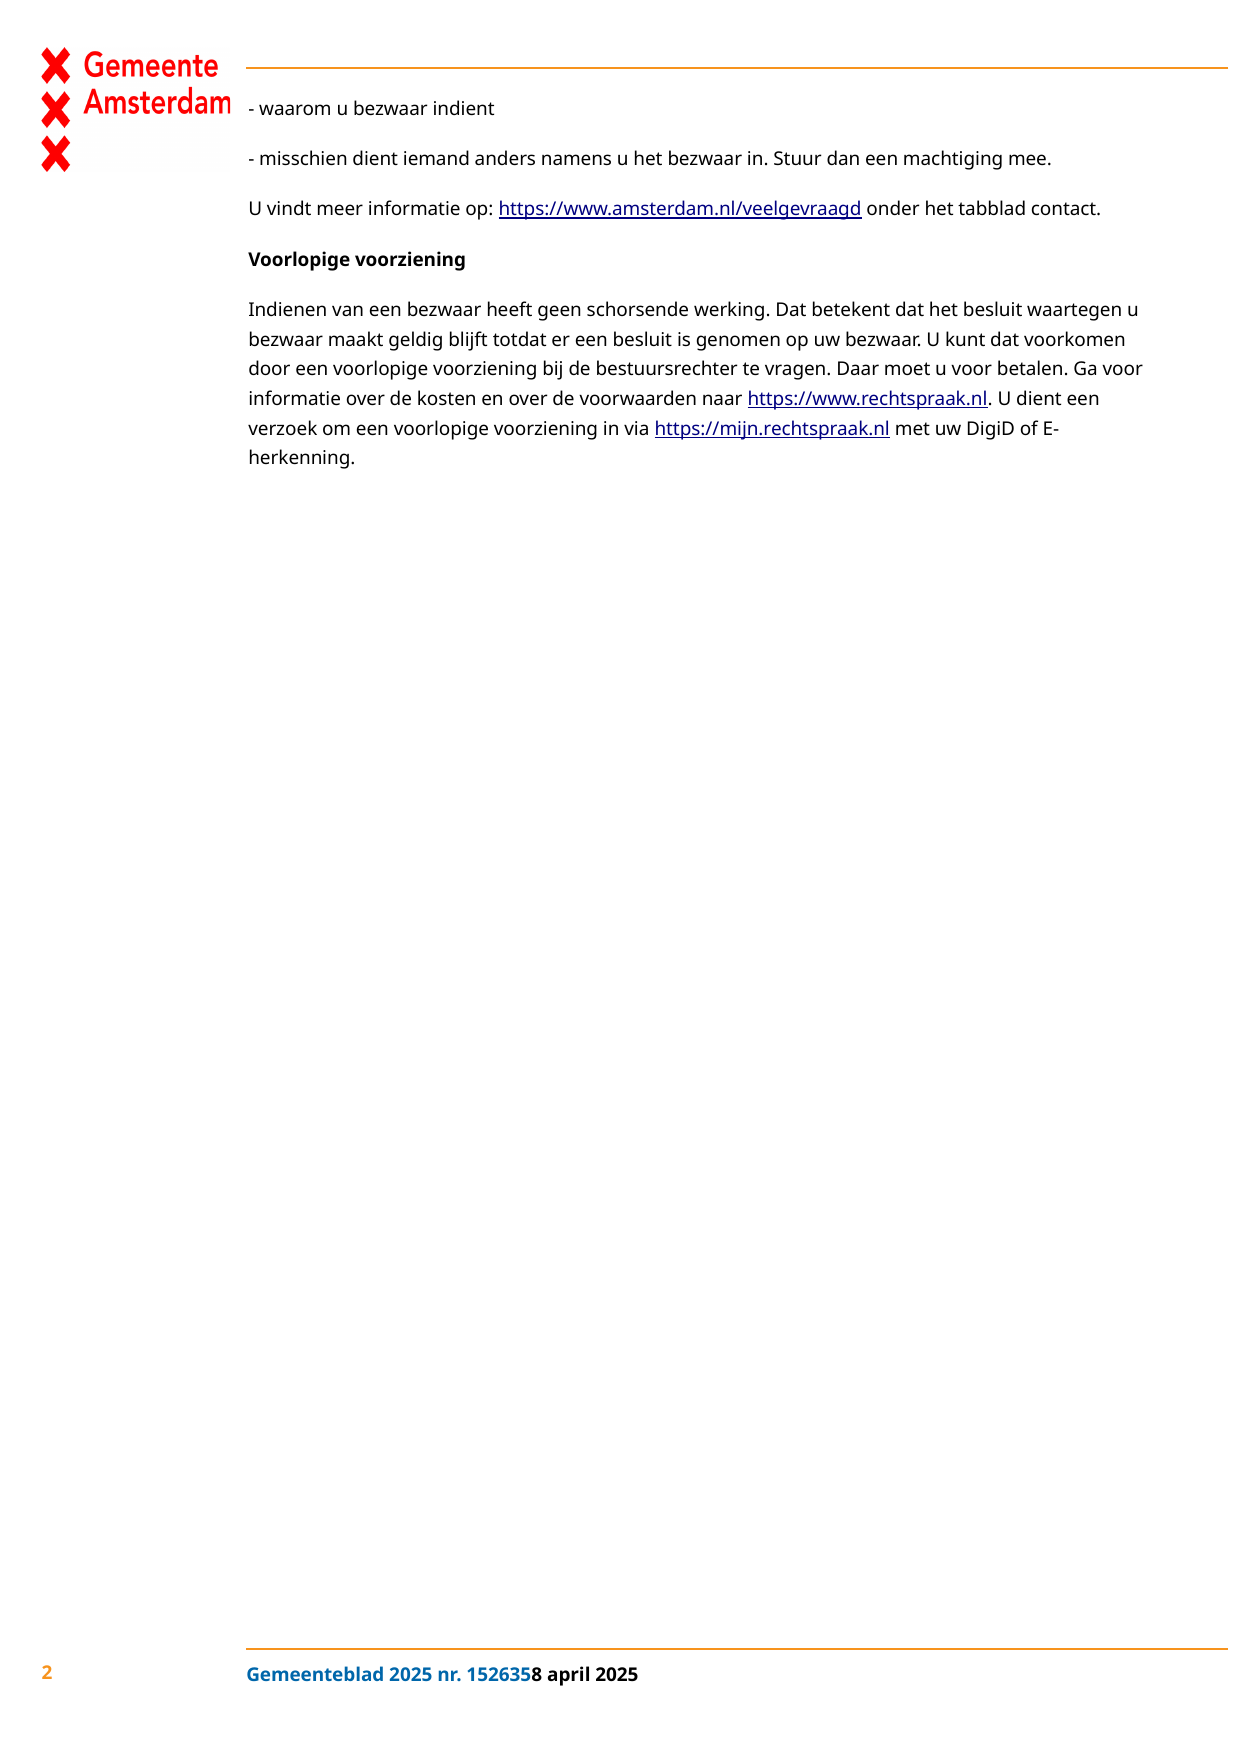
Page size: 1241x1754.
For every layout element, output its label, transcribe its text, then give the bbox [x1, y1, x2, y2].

text Indienen van een bezwaar heeft geen schorsende werking. Dat betekent dat het besluit waartegen u bezwaar maakt geldig blijft totdat er een besluit is genomen op uw bezwaar. U kunt dat voorkomen door een voorlopige voorziening bij de bestuursrechter te vragen. Daar moet u voor betalen. Ga voor informatie over de kosten en over de voorwaarden naar https://www.rechtspraak.nl. U dient een verzoek om een voorlopige voorziening in via https://mijn.rechtspraak.nl met uw DigiD of E-herkenning. [248, 296, 1152, 470]
text U vindt meer informatie op: https://www.amsterdam.nl/veelgevraagd onder het tabblad contact. [248, 196, 1152, 221]
text - misschien dient iemand anders namens u het bezwaar in. Stuur dan een machtiging mee. [248, 145, 1152, 171]
text Voorlopige voorziening [248, 246, 1152, 272]
text - waarom u bezwaar indient [248, 95, 1152, 121]
picture [41, 47, 231, 172]
